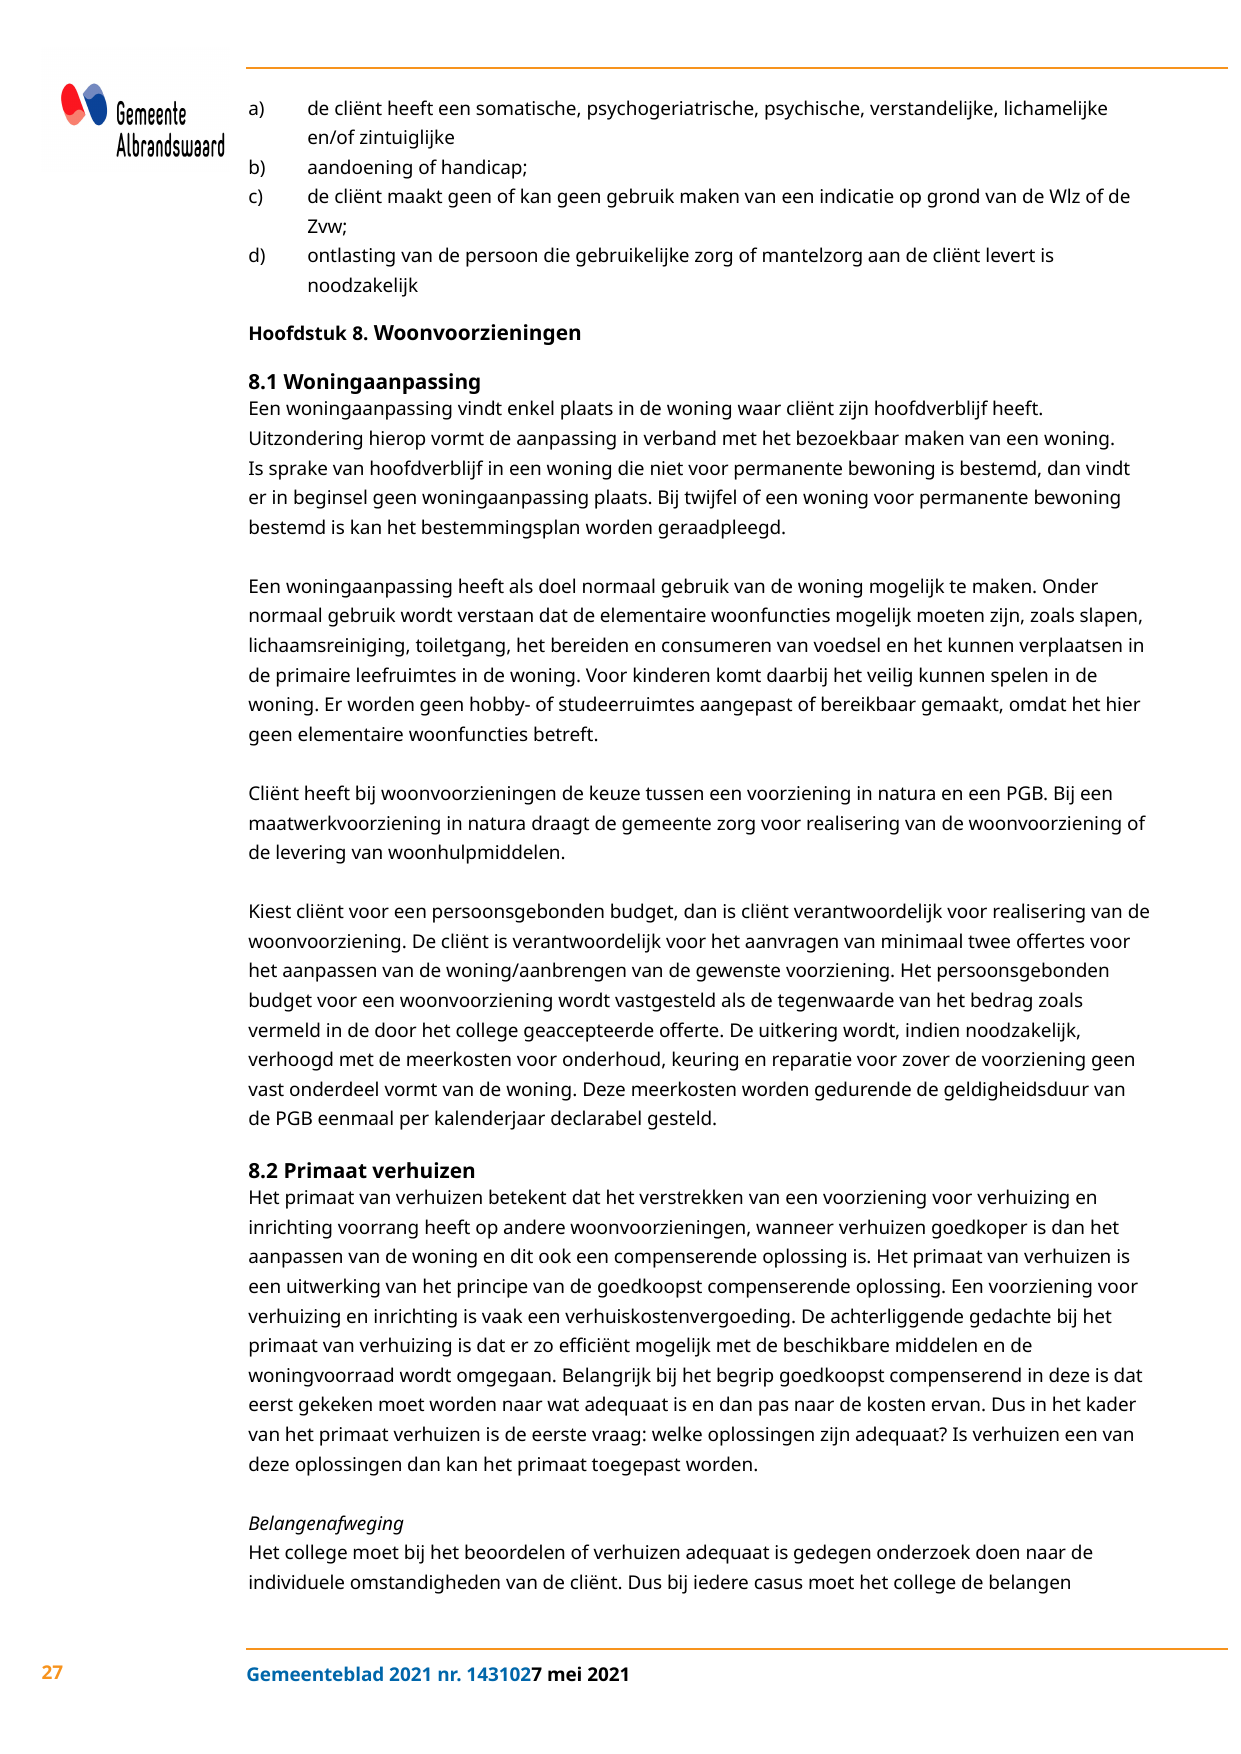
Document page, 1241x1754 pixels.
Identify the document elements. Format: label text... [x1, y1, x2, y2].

list de cliënt heeft een somatische, psychogeriatrische, psychische, verstandelijke, lichamelijke en/of zintuiglijke [248, 95, 1152, 150]
text Cliënt heeft bij woonvoorzieningen de keuze tussen een voorziening in natura en een PGB. Bij een maatwerkvoorziening in natura draagt de gemeente zorg voor realisering van de woonvoorziening of de levering van woonhulpmiddelen. [248, 780, 1152, 865]
list aandoening of handicap; [248, 154, 1152, 180]
list ontlasting van de persoon die gebruikelijke zorg of mantelzorg aan de cliënt levert is noodzakelijk [248, 243, 1152, 298]
text Hoofdstuk 8. Woonvoorzieningen [248, 318, 1152, 346]
text 8.2 Primaat verhuizen [248, 1156, 1152, 1184]
text Een woningaanpassing vindt enkel plaats in de woning waar cliënt zijn hoofdverblijf heeft. Uitzondering hierop vormt de aanpassing in verband met het bezoekbaar maken van een woning. [248, 396, 1152, 451]
text Kiest cliënt voor een persoonsgebonden budget, dan is cliënt verantwoordelijk voor realisering van de woonvoorziening. De cliënt is verantwoordelijk voor het aanvragen van minimaal twee offertes voor het aanpassen van de woning/aanbrengen van de gewenste voorziening. Het persoonsgebonden budget voor een woonvoorziening wordt vastgesteld als de tegenwaarde van het bedrag zoals vermeld in de door het college geaccepteerde offerte. De uitkering wordt, indien noodzakelijk, verhoogd met de meerkosten voor onderhoud, keuring en reparatie voor zover de voorziening geen vast onderdeel vormt van de woning. Deze meerkosten worden gedurende de geldigheidsduur van de PGB eenmaal per kalenderjaar declarabel gesteld. [248, 898, 1152, 1131]
text Is sprake van hoofdverblijf in een woning die niet voor permanente bewoning is bestemd, dan vindt er in beginsel geen woningaanpassing plaats. Bij twijfel of een woning voor permanente bewoning bestemd is kan het bestemmingsplan worden geraadpleegd. [248, 455, 1152, 540]
text Een woningaanpassing heeft als doel normaal gebruik van de woning mogelijk te maken. Onder normaal gebruik wordt verstaan dat de elementaire woonfuncties mogelijk moeten zijn, zoals slapen, lichaamsreiniging, toiletgang, het bereiden en consumeren van voedsel en het kunnen verplaatsen in de primaire leefruimtes in de woning. Voor kinderen komt daarbij het veilig kunnen spelen in de woning. Er worden geen hobby- of studeerruimtes aangepast of bereikbaar gemaakt, omdat het hier geen elementaire woonfuncties betreft. [248, 573, 1152, 747]
text 8.1 Woningaanpassing [248, 367, 1152, 396]
picture [41, 47, 231, 172]
text Het primaat van verhuizen betekent dat het verstrekken van een voorziening voor verhuizing en inrichting voorrang heeft op andere woonvoorzieningen, wanneer verhuizen goedkoper is dan het aanpassen van de woning en dit ook een compenserende oplossing is. Het primaat van verhuizen is een uitwerking van het principe van de goedkoopst compenserende oplossing. Een voorziening voor verhuizing en inrichting is vaak een verhuiskostenvergoeding. De achterliggende gedachte bij het primaat van verhuizing is dat er zo efficiënt mogelijk met de beschikbare middelen en de woningvoorraad wordt omgegaan. Belangrijk bij het begrip goedkoopst compenserend in deze is dat eerst gekeken moet worden naar wat adequaat is en dan pas naar de kosten ervan. Dus in het kader van het primaat verhuizen is de eerste vraag: welke oplossingen zijn adequaat? Is verhuizen een van deze oplossingen dan kan het primaat toegepast worden. [248, 1184, 1152, 1476]
text Het college moet bij het beoordelen of verhuizen adequaat is gedegen onderzoek doen naar de individuele omstandigheden van de cliënt. Dus bij iedere casus moet het college de belangen [248, 1539, 1152, 1595]
text Belangenafweging [248, 1510, 1152, 1536]
list de cliënt maakt geen of kan geen gebruik maken van een indicatie op grond van de Wlz of de Zvw; [248, 183, 1152, 239]
